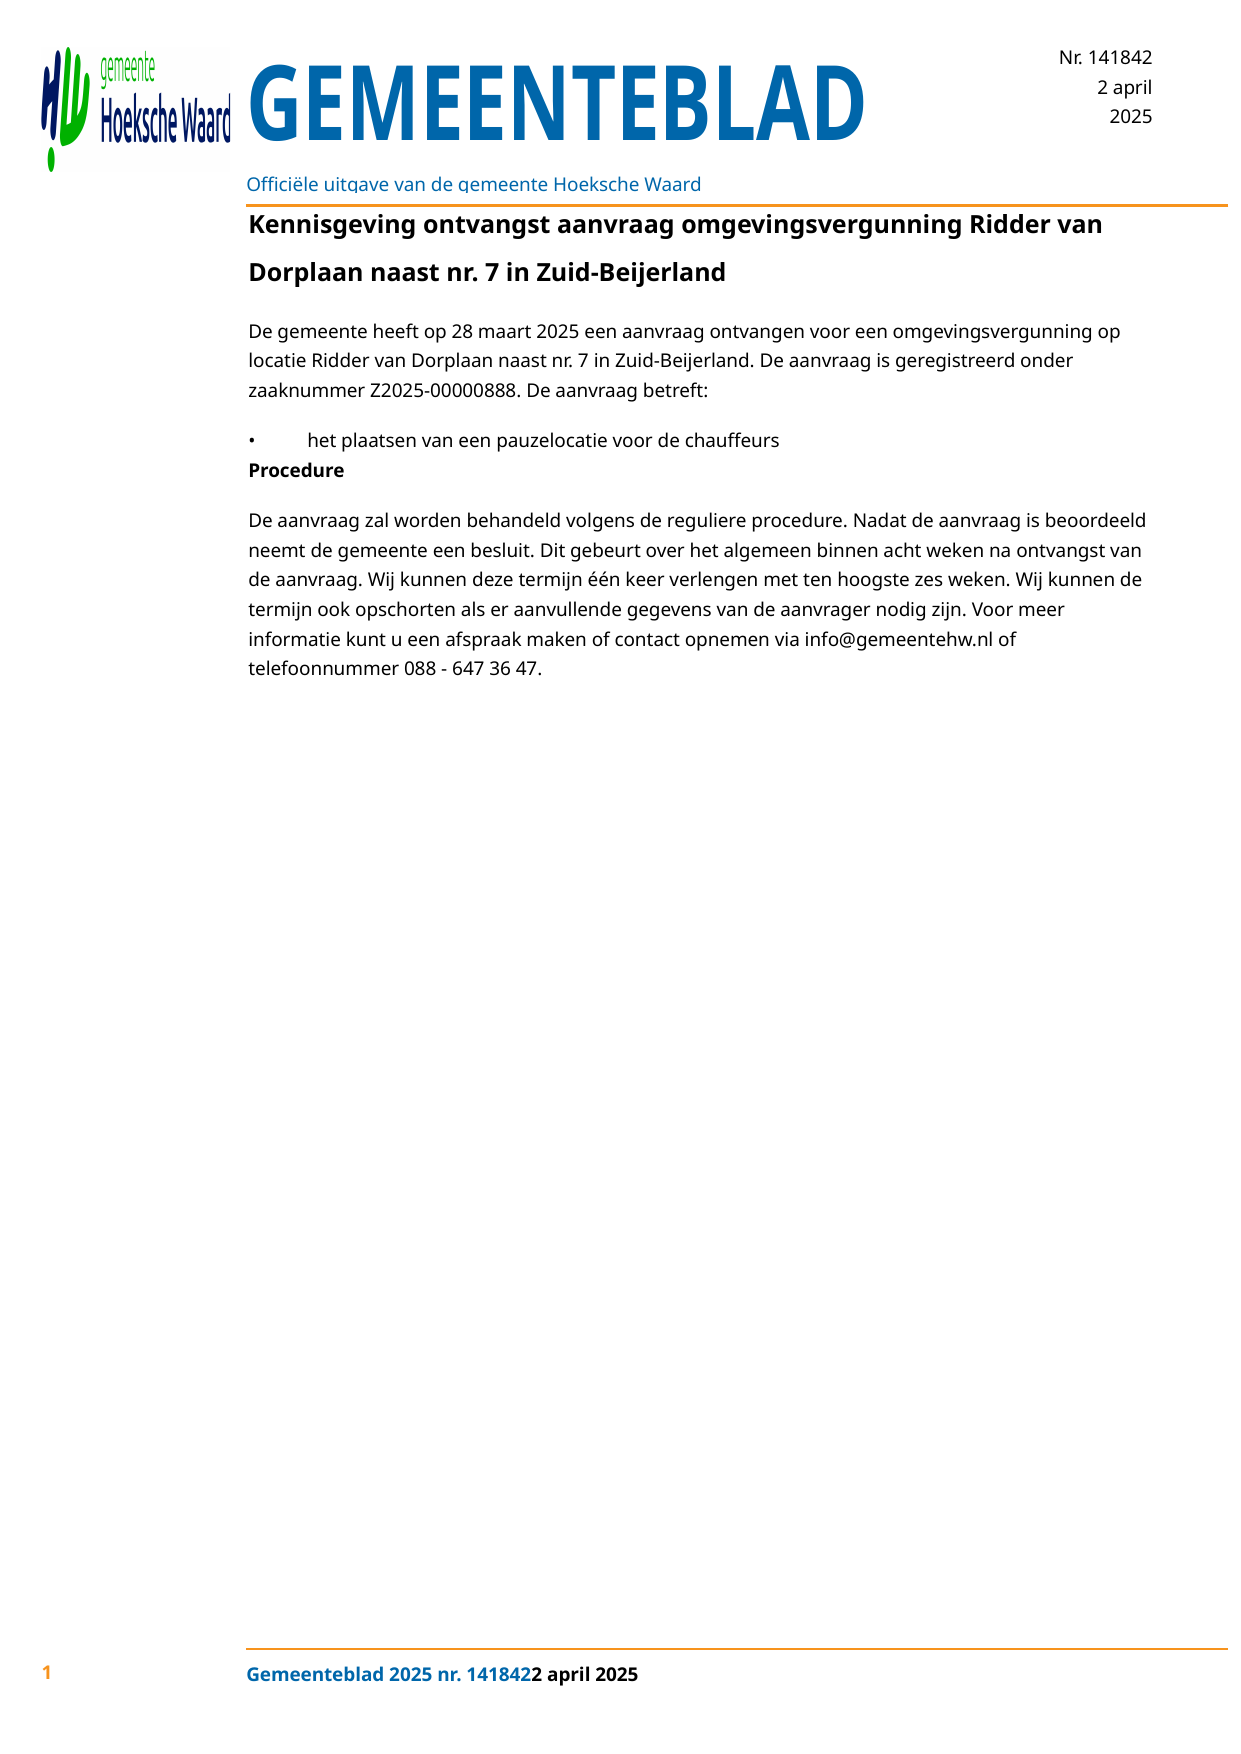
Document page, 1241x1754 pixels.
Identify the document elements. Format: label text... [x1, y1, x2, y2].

text Procedure [248, 457, 1152, 483]
list het plaatsen van een pauzelocatie voor de chauffeurs [248, 427, 1152, 453]
picture [41, 47, 231, 172]
text De gemeente heeft op 28 maart 2025 een aanvraag ontvangen voor een omgevingsvergunning op locatie Ridder van Dorplaan naast nr. 7 in Zuid-Beijerland. De aanvraag is geregistreerd onder zaaknummer Z2025-00000888. De aanvraag betreft: [248, 318, 1152, 403]
text De aanvraag zal worden behandeld volgens de reguliere procedure. Nadat de aanvraag is beoordeeld neemt de gemeente een besluit. Dit gebeurt over het algemeen binnen acht weken na ontvangst van de aanvraag. Wij kunnen deze termijn één keer verlengen met ten hoogste zes weken. Wij kunnen de termijn ook opschorten als er aanvullende gegevens van de aanvrager nodig zijn. Voor meer informatie kunt u een afspraak maken of contact opnemen via info@gemeentehw.nl of telefoonnummer 088 - 647 36 47. [248, 507, 1152, 681]
text Kennisgeving ontvangst aanvraag omgevingsvergunning Ridder van Dorplaan naast nr. 7 in Zuid-Beijerland [248, 207, 1152, 288]
